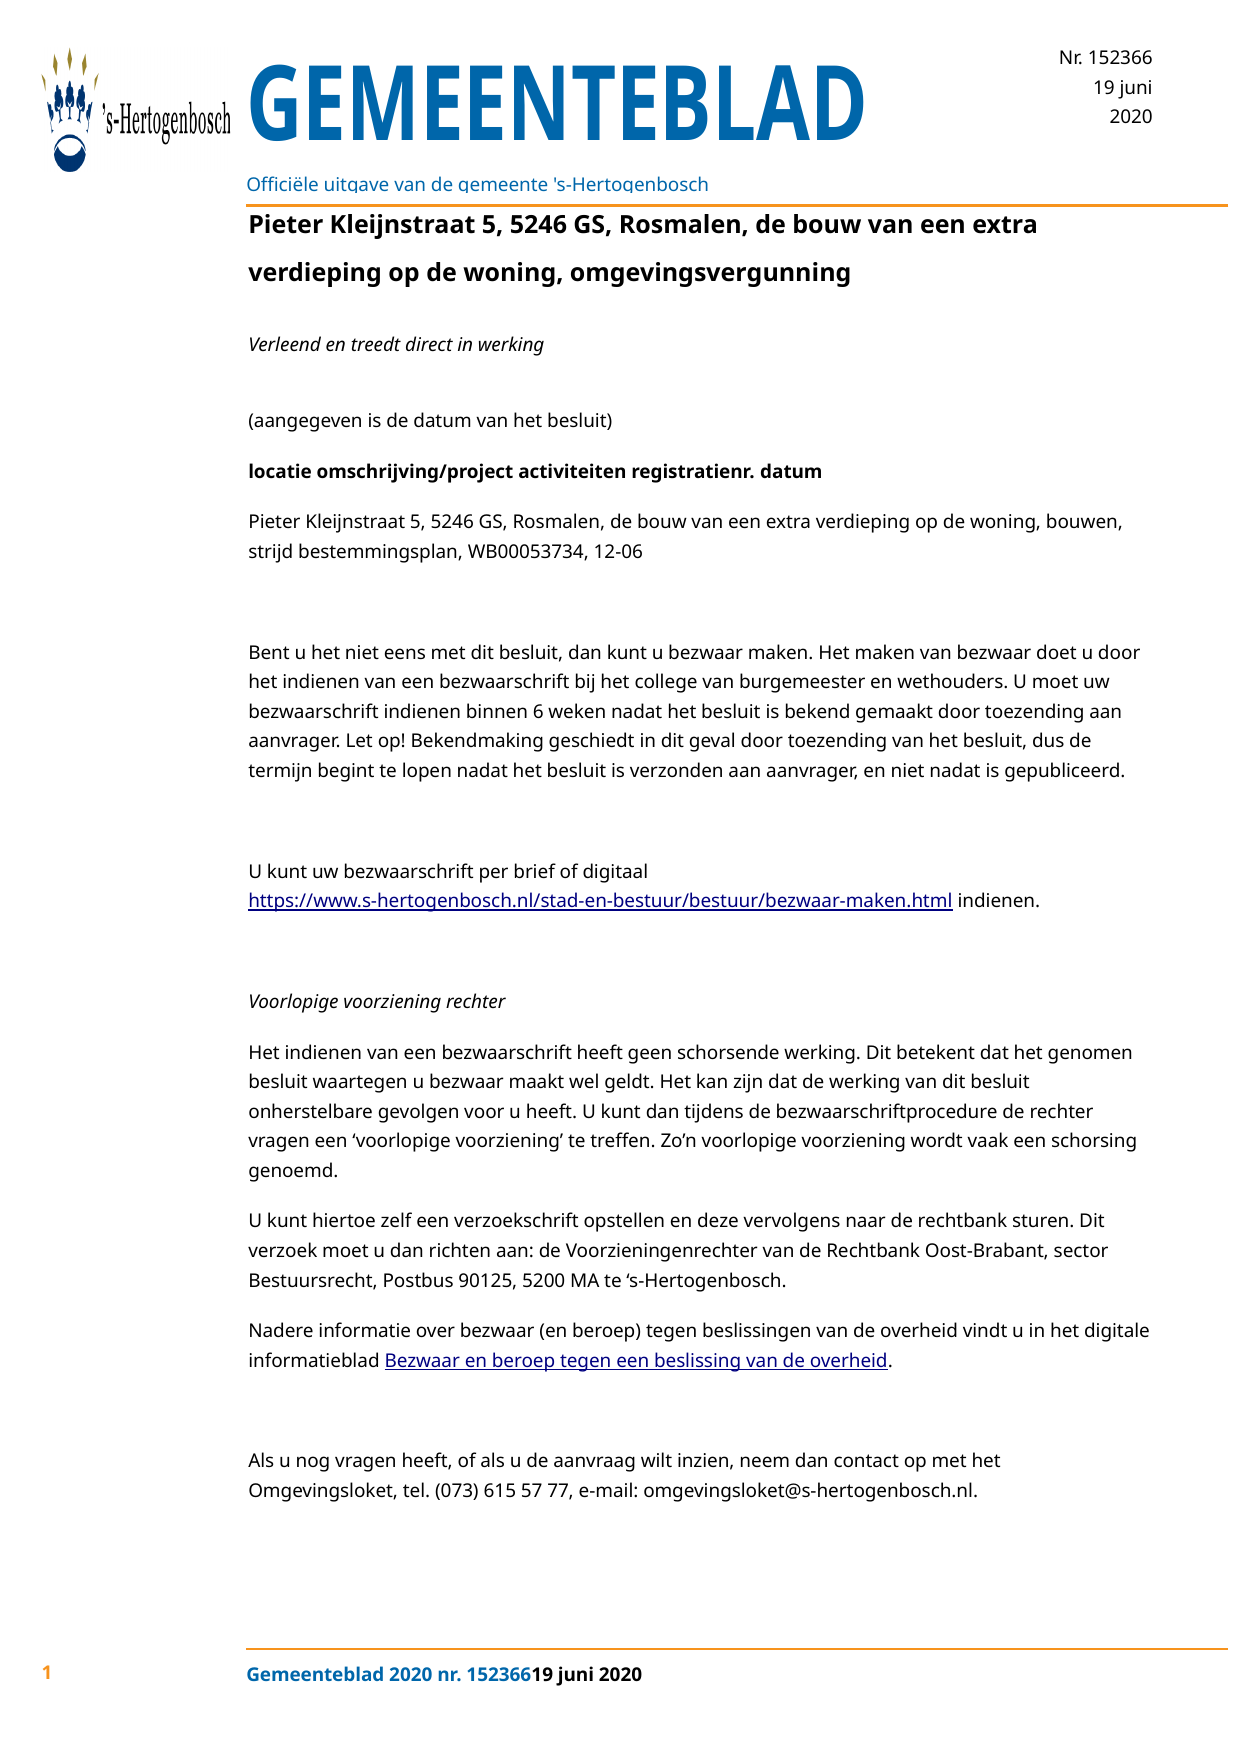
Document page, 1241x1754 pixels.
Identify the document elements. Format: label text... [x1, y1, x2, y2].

text U kunt hiertoe zelf een verzoekschrift opstellen en deze vervolgens naar de rechtbank sturen. Dit verzoek moet u dan richten aan: de Voorzieningenrechter van de Rechtbank Oost-Brabant, sector Bestuursrecht, Postbus 90125, 5200 MA te ‘s-Hertogenbosch. [248, 1208, 1152, 1292]
picture [41, 47, 231, 172]
text locatie omschrijving/project activiteiten registratienr. datum [248, 458, 1152, 484]
text U kunt uw bezwaarschrift per brief of digitaal https://www.s-hertogenbosch.nl/stad-en-bestuur/bestuur/bezwaar-maken.html indienen. [248, 858, 1152, 913]
text Verleend en treedt direct in werking [248, 331, 1152, 357]
text Pieter Kleijnstraat 5, 5246 GS, Rosmalen, de bouw van een extra verdieping op de woning, bouwen, strijd bestemmingsplan, WB00053734, 12-06 [248, 508, 1152, 564]
text (aangegeven is de datum van het besluit) [248, 408, 1152, 433]
text Nadere informatie over bezwaar (en beroep) tegen beslissingen van de overheid vindt u in het digitale informatieblad Bezwaar en beroep tegen een beslissing van de overheid. [248, 1317, 1152, 1372]
text Als u nog vragen heeft, of als u de aanvraag wilt inzien, neem dan contact op met het Omgevingsloket, tel. (073) 615 57 77, e-mail: omgevingsloket@s-hertogenbosch.nl. [248, 1448, 1152, 1503]
text Het indienen van een bezwaarschrift heeft geen schorsende werking. Dit betekent dat het genomen besluit waartegen u bezwaar maakt wel geldt. Het kan zijn dat de werking van dit besluit onherstelbare gevolgen voor u heeft. U kunt dan tijdens de bezwaarschriftprocedure de rechter vragen een ‘voorlopige voorziening’ te treffen. Zo’n voorlopige voorziening wordt vaak een schorsing genoemd. [248, 1039, 1152, 1183]
text Voorlopige voorziening rechter [248, 988, 1152, 1014]
text Pieter Kleijnstraat 5, 5246 GS, Rosmalen, de bouw van een extra verdieping op de woning, omgevingsvergunning [248, 207, 1152, 288]
text Bent u het niet eens met dit besluit, dan kunt u bezwaar maken. Het maken van bezwaar doet u door het indienen van een bezwaarschrift bij het college van burgemeester en wethouders. U moet uw bezwaarschrift indienen binnen 6 weken nadat het besluit is bekend gemaakt door toezending aan aanvrager. Let op! Bekendmaking geschiedt in dit geval door toezending van het besluit, dus de termijn begint te lopen nadat het besluit is verzonden aan aanvrager, en niet nadat is gepubliceerd. [248, 639, 1152, 783]
